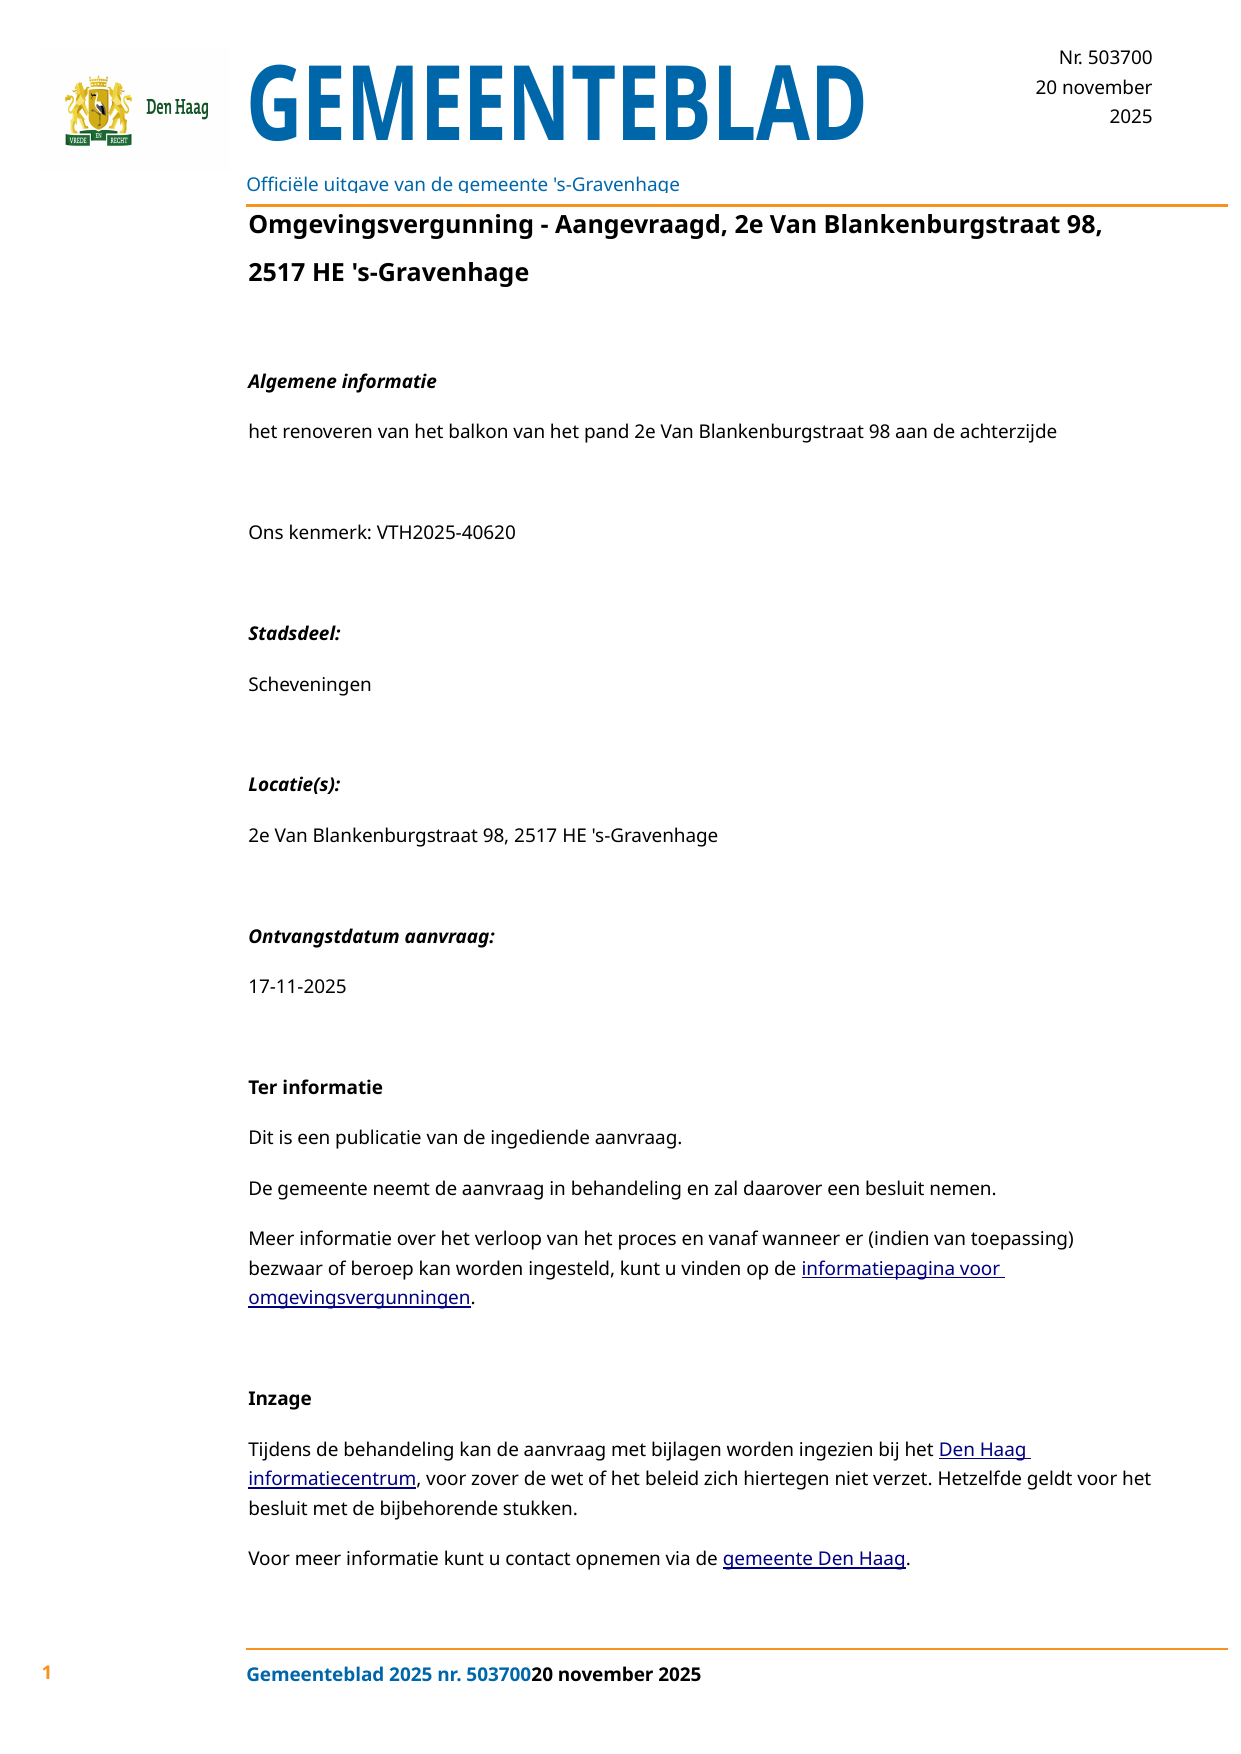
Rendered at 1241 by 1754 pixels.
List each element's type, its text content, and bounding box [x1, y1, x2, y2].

text 17-11-2025 [248, 973, 1152, 999]
text Inzage [248, 1385, 1152, 1411]
text Ons kenmerk: VTH2025-40620 [248, 519, 1152, 545]
picture [41, 47, 231, 172]
text Dit is een publicatie van de ingediende aanvraag. [248, 1124, 1152, 1150]
text Tijdens de behandeling kan de aanvraag met bijlagen worden ingezien bij het Den Haag informatiecentrum, voor zover de wet of het beleid zich hiertegen niet verzet. Hetzelfde geldt voor het besluit met de bijbehorende stukken. [248, 1436, 1152, 1521]
text Locatie(s): [248, 772, 1152, 797]
text Stadsdeel: [248, 620, 1152, 646]
text De gemeente neemt de aanvraag in behandeling en zal daarover een besluit nemen. [248, 1175, 1152, 1201]
text 2e Van Blankenburgstraat 98, 2517 HE 's-Gravenhage [248, 822, 1152, 848]
text Voor meer informatie kunt u contact opnemen via de gemeente Den Haag. [248, 1545, 1152, 1571]
text Meer informatie over het verloop van het proces en vanaf wanneer er (indien van toepassing) bezwaar of beroep kan worden ingesteld, kunt u vinden op de informatiepagina voor omgevingsvergunningen. [248, 1225, 1152, 1310]
text Omgevingsvergunning - Aangevraagd, 2e Van Blankenburgstraat 98, 2517 HE 's-Gravenhage [248, 207, 1152, 288]
text Ontvangstdatum aanvraag: [248, 923, 1152, 949]
text Scheveningen [248, 671, 1152, 697]
text Algemene informatie [248, 368, 1152, 394]
text het renoveren van het balkon van het pand 2e Van Blankenburgstraat 98 aan de achterzijde [248, 419, 1152, 444]
text Ter informatie [248, 1074, 1152, 1100]
